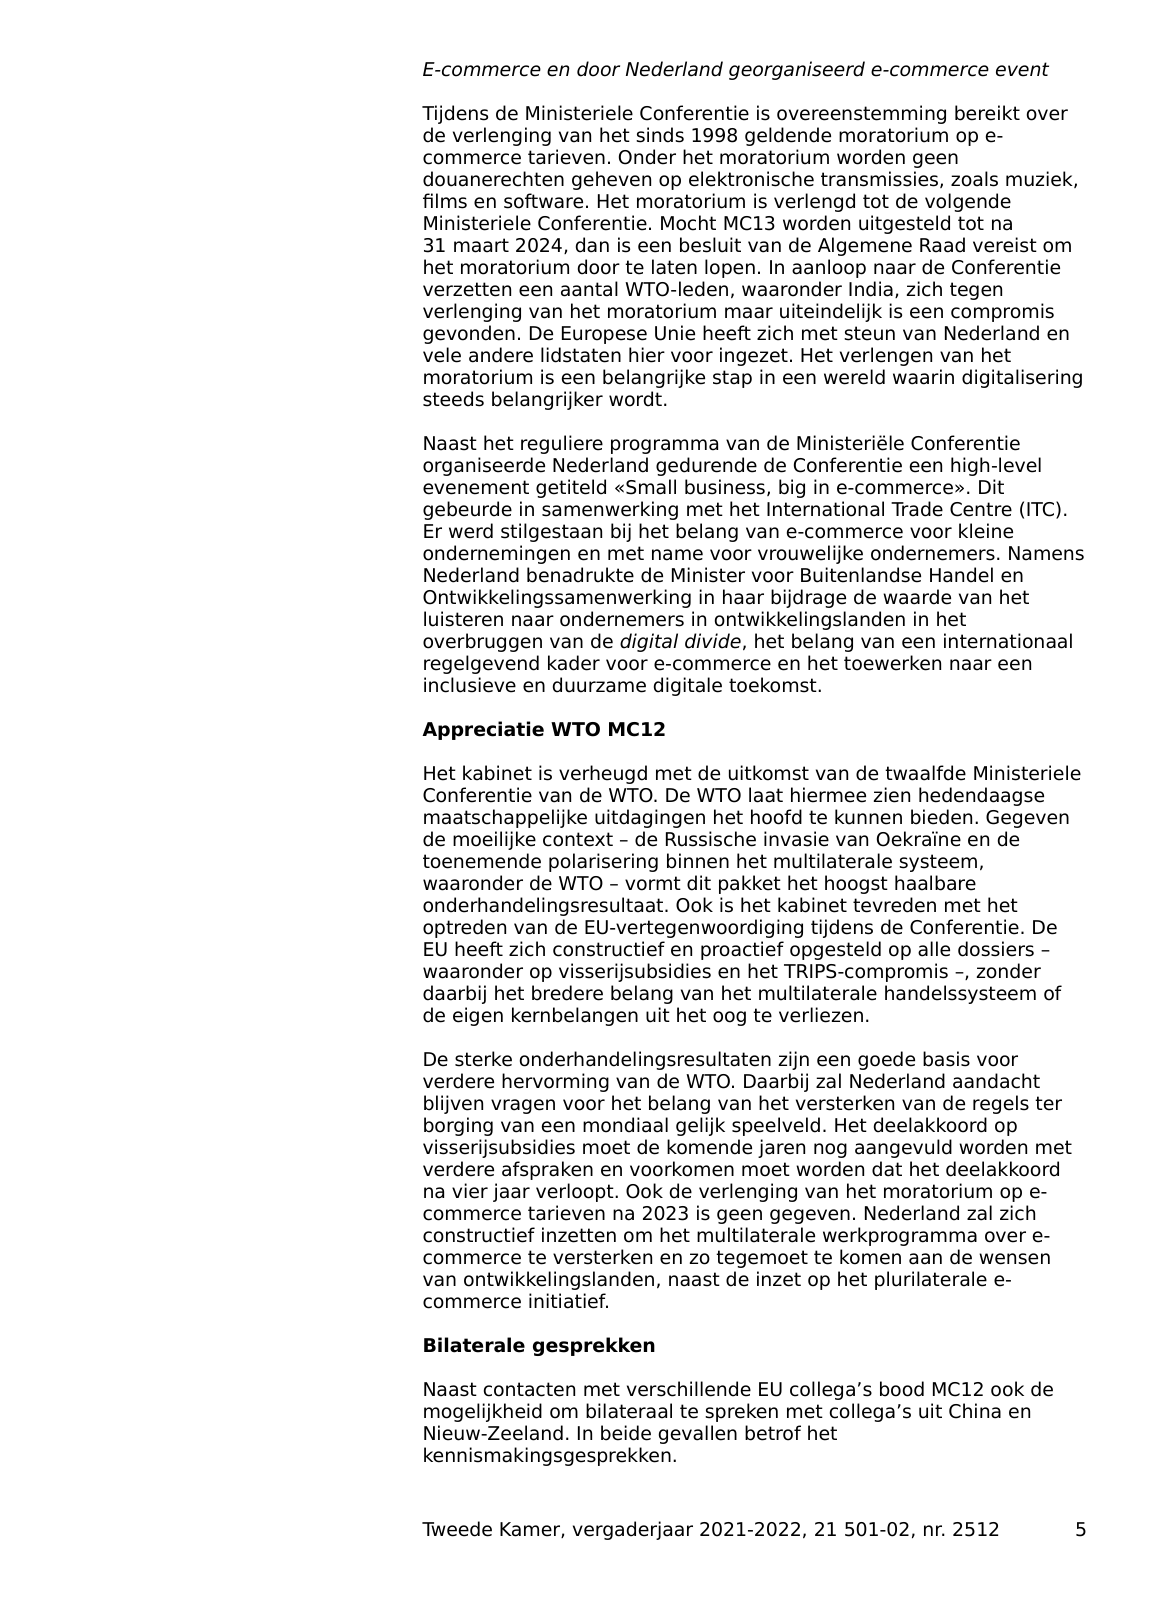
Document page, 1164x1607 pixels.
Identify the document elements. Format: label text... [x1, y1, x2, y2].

subtitle Appreciatie WTO MC12 [422, 719, 1087, 741]
text De sterke onderhandelingsresultaten zijn een goede basis voor verdere hervorming van de WTO. Daarbij zal Nederland aandacht blijven vragen voor het belang van het versterken van de regels ter borging van een mondiaal gelijk speelveld. Het deelakkoord op visserijsubsidies moet de komende jaren nog aangevuld worden met verdere afspraken en voorkomen moet worden dat het deelakkoord na vier jaar verloopt. Ook de verlenging van het moratorium op e-commerce tarieven na 2023 is geen gegeven. Nederland zal zich constructief inzetten om het multilaterale werkprogramma over e-commerce te versterken en zo tegemoet te komen aan de wensen van ontwikkelingslanden, naast de inzet op het plurilaterale e-commerce initiatief. [422, 1049, 1087, 1313]
text Naast het reguliere programma van de Ministeriële Conferentie organiseerde Nederland gedurende de Conferentie een high-level evenement getiteld «Small business, big in e-commerce». Dit gebeurde in samenwerking met het International Trade Centre (ITC). Er werd stilgestaan bij het belang van e-commerce voor kleine ondernemingen en met name voor vrouwelijke ondernemers. Namens Nederland benadrukte de Minister voor Buitenlandse Handel en Ontwikkelingssamenwerking in haar bijdrage de waarde van het luisteren naar ondernemers in ontwikkelingslanden in het overbruggen van de digital divide, het belang van een internationaal regelgevend kader voor e-commerce en het toewerken naar een inclusieve en duurzame digitale toekomst. [422, 433, 1087, 697]
text Naast contacten met verschillende EU collega’s bood MC12 ook de mogelijkheid om bilateraal te spreken met collega’s uit China en Nieuw-Zeeland. In beide gevallen betrof het kennismakingsgesprekken. [422, 1379, 1087, 1467]
text Het kabinet is verheugd met de uitkomst van de twaalfde Ministeriele Conferentie van de WTO. De WTO laat hiermee zien hedendaagse maatschappelijke uitdagingen het hoofd te kunnen bieden. Gegeven de moeilijke context – de Russische invasie van Oekraïne en de toenemende polarisering binnen het multilaterale systeem, waaronder de WTO – vormt dit pakket het hoogst haalbare onderhandelingsresultaat. Ook is het kabinet tevreden met het optreden van de EU-vertegenwoordiging tijdens de Conferentie. De EU heeft zich constructief en proactief opgesteld op alle dossiers – waaronder op visserijsubsidies en het TRIPS-compromis –, zonder daarbij het bredere belang van het multilaterale handelssysteem of de eigen kernbelangen uit het oog te verliezen. [422, 763, 1087, 1027]
text Tijdens de Ministeriele Conferentie is overeenstemming bereikt over de verlenging van het sinds 1998 geldende moratorium op e-commerce tarieven. Onder het moratorium worden geen douanerechten geheven op elektronische transmissies, zoals muziek, films en software. Het moratorium is verlengd tot de volgende Ministeriele Conferentie. Mocht MC13 worden uitgesteld tot na 31 maart 2024, dan is een besluit van de Algemene Raad vereist om het moratorium door te laten lopen. In aanloop naar de Conferentie verzetten een aantal WTO-leden, waaronder India, zich tegen verlenging van het moratorium maar uiteindelijk is een compromis gevonden. De Europese Unie heeft zich met steun van Nederland en vele andere lidstaten hier voor ingezet. Het verlengen van het moratorium is een belangrijke stap in een wereld waarin digitalisering steeds belangrijker wordt. [422, 103, 1087, 411]
subtitle E-commerce en door Nederland georganiseerd e-commerce event [422, 59, 1087, 81]
subtitle Bilaterale gesprekken [422, 1335, 1087, 1357]
